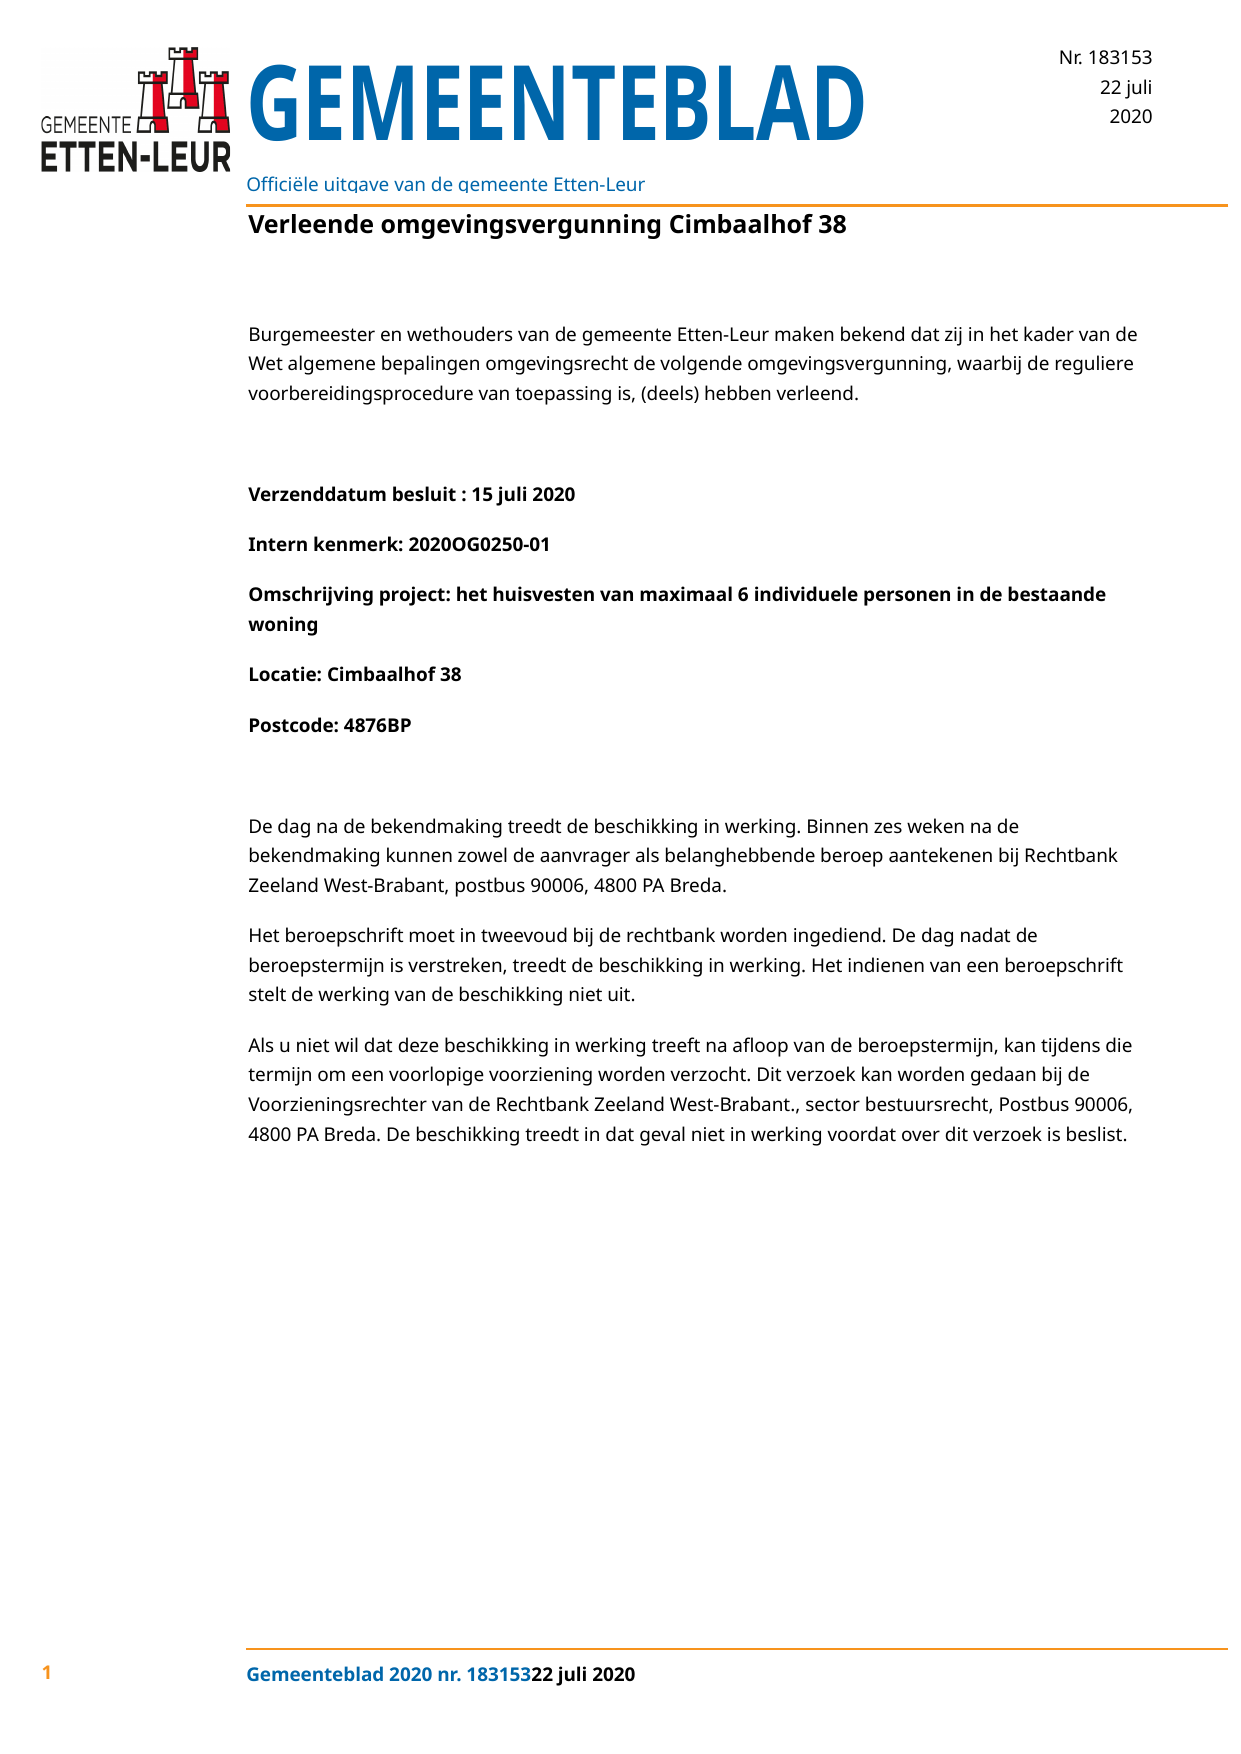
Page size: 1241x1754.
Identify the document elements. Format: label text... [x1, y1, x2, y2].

text Verleende omgevingsvergunning Cimbaalhof 38 [248, 207, 1152, 241]
text Omschrijving project: het huisvesten van maximaal 6 individuele personen in de bestaande woning [248, 582, 1152, 637]
text Locatie: Cimbaalhof 38 [248, 662, 1152, 687]
text Het beroepschrift moet in tweevoud bij de rechtbank worden ingediend. De dag nadat de beroepstermijn is verstreken, treedt de beschikking in werking. Het indienen van een beroepschrift stelt de werking van de beschikking niet uit. [248, 922, 1152, 1007]
text Verzenddatum besluit : 15 juli 2020 [248, 481, 1152, 506]
text Postcode: 4876BP [248, 712, 1152, 738]
text Burgemeester en wethouders van de gemeente Etten-Leur maken bekend dat zij in het kader van de Wet algemene bepalingen omgevingsrecht de volgende omgevingsvergunning, waarbij de reguliere voorbereidingsprocedure van toepassing is, (deels) hebben verleend. [248, 321, 1152, 406]
picture [41, 47, 231, 172]
text Intern kenmerk: 2020OG0250-01 [248, 531, 1152, 557]
text De dag na de bekendmaking treedt de beschikking in werking. Binnen zes weken na de bekendmaking kunnen zowel de aanvrager als belanghebbende beroep aantekenen bij Rechtbank Zeeland West-Brabant, postbus 90006, 4800 PA Breda. [248, 813, 1152, 898]
text Als u niet wil dat deze beschikking in werking treeft na afloop van de beroepstermijn, kan tijdens die termijn om een voorlopige voorziening worden verzocht. Dit verzoek kan worden gedaan bij de Voorzieningsrechter van de Rechtbank Zeeland West-Brabant., sector bestuursrecht, Postbus 90006, 4800 PA Breda. De beschikking treedt in dat geval niet in werking voordat over dit verzoek is beslist. [248, 1032, 1152, 1146]
